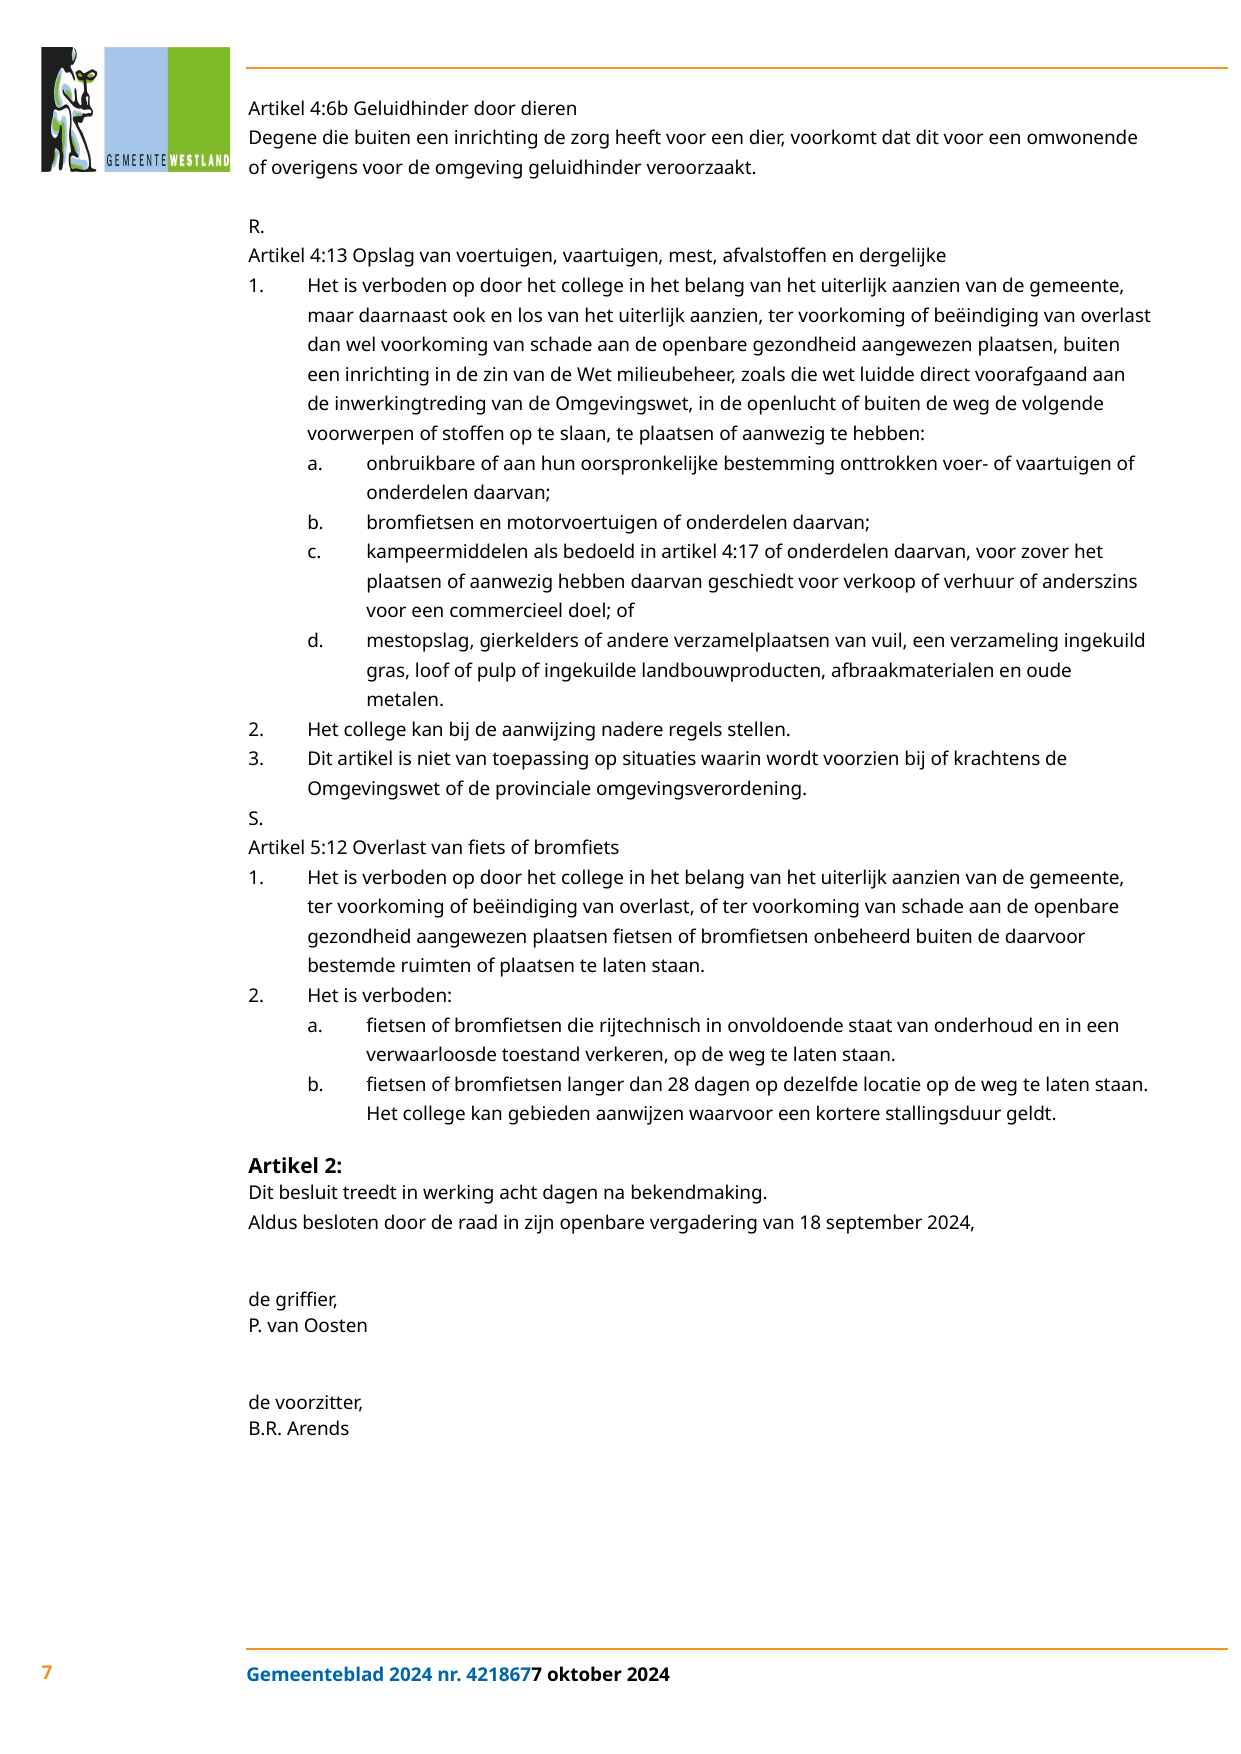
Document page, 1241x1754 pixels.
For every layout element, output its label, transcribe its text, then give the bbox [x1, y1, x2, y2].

list Het is verboden: [248, 982, 1152, 1008]
text R. [248, 213, 1152, 239]
text de voorzitter, [248, 1389, 1152, 1415]
text de griffier, [248, 1286, 1152, 1312]
list fietsen of bromfietsen langer dan 28 dagen op dezelfde locatie op de weg te laten staan. Het college kan gebieden aanwijzen waarvoor een kortere stallingsduur geldt. [307, 1071, 1152, 1126]
list mestopslag, gierkelders of andere verzamelplaatsen van vuil, een verzameling ingekuild gras, loof of pulp of ingekuilde landbouwproducten, afbraakmaterialen en oude metalen. [307, 627, 1152, 712]
list Dit artikel is niet van toepassing op situaties waarin wordt voorzien bij of krachtens de Omgevingswet of de provinciale omgevingsverordening. [248, 746, 1152, 801]
text Artikel 4:13 Opslag van voertuigen, vaartuigen, mest, afvalstoffen en dergelijke [248, 243, 1152, 268]
text Degene die buiten een inrichting de zorg heeft voor een dier, voorkomt dat dit voor een omwonende of overigens voor de omgeving geluidhinder veroorzaakt. [248, 124, 1152, 180]
text Artikel 2: [248, 1151, 1152, 1179]
list Het is verboden op door het college in het belang van het uiterlijk aanzien van de gemeente, maar daarnaast ook en los van het uiterlijk aanzien, ter voorkoming of beëindiging van overlast dan wel voorkoming van schade aan de openbare gezondheid aangewezen plaatsen, buiten een inrichting in de zin van de Wet milieubeheer, zoals die wet luidde direct voorafgaand aan de inwerkingtreding van de Omgevingswet, in de openlucht of buiten de weg de volgende voorwerpen of stoffen op te slaan, te plaatsen of aanwezig te hebben: [248, 272, 1152, 446]
list bromfietsen en motorvoertuigen of onderdelen daarvan; [307, 509, 1152, 535]
list onbruikbare of aan hun oorspronkelijke bestemming onttrokken voer- of vaartuigen of onderdelen daarvan; [307, 450, 1152, 505]
text Artikel 4:6b Geluidhinder door dieren [248, 95, 1152, 121]
list Het college kan bij de aanwijzing nadere regels stellen. [248, 716, 1152, 742]
text Dit besluit treedt in werking acht dagen na bekendmaking. [248, 1179, 1152, 1205]
text P. van Oosten [248, 1312, 1152, 1338]
list kampeermiddelen als bedoeld in artikel 4:17 of onderdelen daarvan, voor zover het plaatsen of aanwezig hebben daarvan geschiedt voor verkoop of verhuur of anderszins voor een commercieel doel; of [307, 538, 1152, 623]
list fietsen of bromfietsen die rijtechnisch in onvoldoende staat van onderhoud en in een verwaarloosde toestand verkeren, op de weg te laten staan. [307, 1012, 1152, 1067]
text B.R. Arends [248, 1415, 1152, 1441]
list Het is verboden op door het college in het belang van het uiterlijk aanzien van de gemeente, ter voorkoming of beëindiging van overlast, of ter voorkoming van schade aan de openbare gezondheid aangewezen plaatsen fietsen of bromfietsen onbeheerd buiten de daarvoor bestemde ruimten of plaatsen te laten staan. [248, 864, 1152, 978]
picture [41, 47, 231, 172]
text Aldus besloten door de raad in zijn openbare vergadering van 18 september 2024, [248, 1209, 1152, 1235]
text Artikel 5:12 Overlast van fiets of bromfiets [248, 834, 1152, 860]
text S. [248, 805, 1152, 831]
